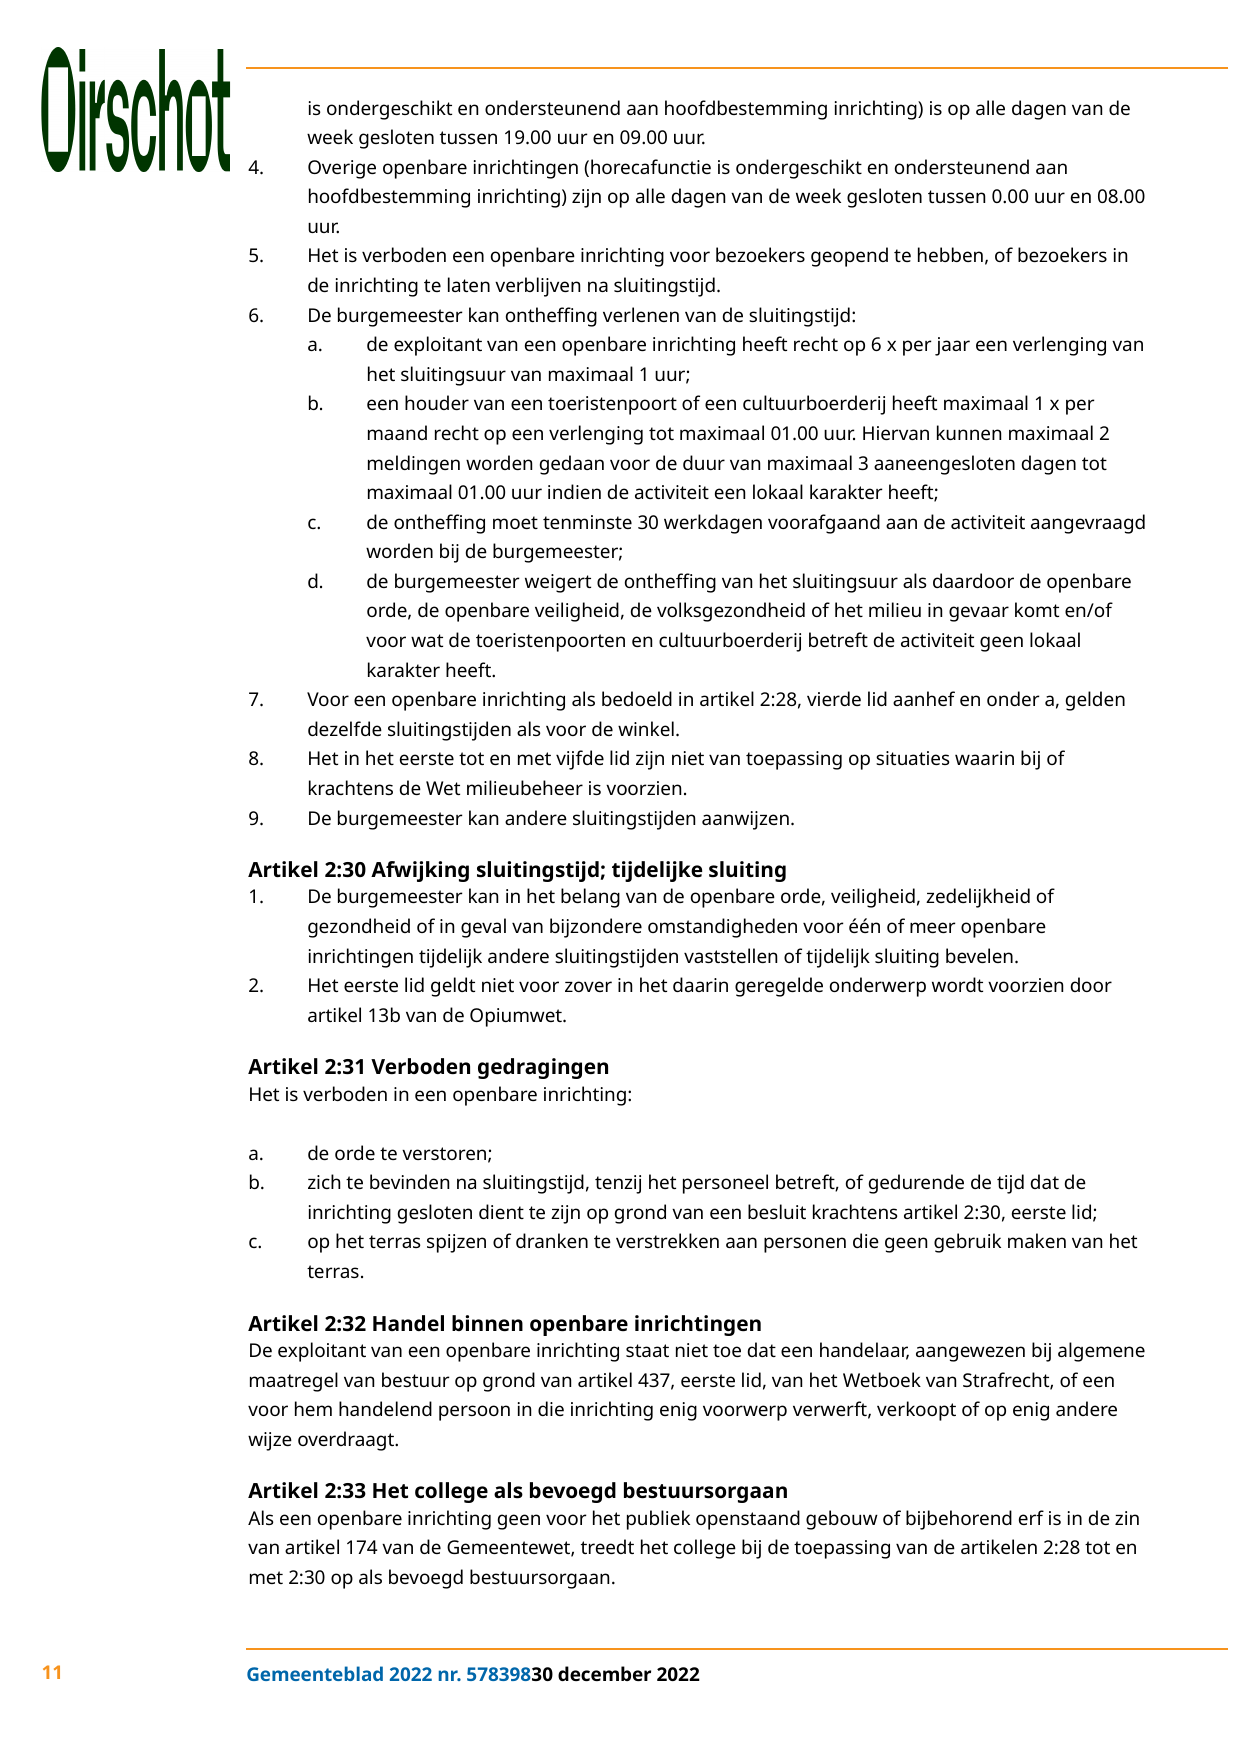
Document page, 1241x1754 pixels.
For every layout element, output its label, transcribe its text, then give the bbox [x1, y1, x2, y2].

text Artikel 2:30 Afwijking sluitingstijd; tijdelijke sluiting [248, 855, 1152, 884]
list De burgemeester kan in het belang van de openbare orde, veiligheid, zedelijkheid of gezondheid of in geval van bijzondere omstandigheden voor één of meer openbare inrichtingen tijdelijk andere sluitingstijden vaststellen of tijdelijk sluiting bevelen. [248, 884, 1152, 968]
list is ondergeschikt en ondersteunend aan hoofdbestemming inrichting) is op alle dagen van de week gesloten tussen 19.00 uur en 09.00 uur. [248, 95, 1152, 150]
text Artikel 2:31 Verboden gedragingen [248, 1052, 1152, 1081]
list De burgemeester kan ontheffing verlenen van de sluitingstijd: [248, 302, 1152, 328]
list de burgemeester weigert de ontheffing van het sluitingsuur als daardoor de openbare orde, de openbare veiligheid, de volksgezondheid of het milieu in gevaar komt en/of voor wat de toeristenpoorten en cultuurboerderij betreft de activiteit geen lokaal karakter heeft. [307, 568, 1152, 683]
picture [41, 47, 231, 172]
text De exploitant van een openbare inrichting staat niet toe dat een handelaar, aangewezen bij algemene maatregel van bestuur op grond van artikel 437, eerste lid, van het Wetboek van Strafrecht, of een voor hem handelend persoon in die inrichting enig voorwerp verwerft, verkoopt of op enig andere wijze overdraagt. [248, 1337, 1152, 1452]
list op het terras spijzen of dranken te verstrekken aan personen die geen gebruik maken van het terras. [248, 1229, 1152, 1284]
text Artikel 2:33 Het college als bevoegd bestuursorgaan [248, 1476, 1152, 1505]
text Het is verboden in een openbare inrichting: [248, 1081, 1152, 1107]
list de orde te verstoren; [248, 1140, 1152, 1166]
list De burgemeester kan andere sluitingstijden aanwijzen. [248, 805, 1152, 831]
list Het eerste lid geldt niet voor zover in het daarin geregelde onderwerp wordt voorzien door artikel 13b van de Opiumwet. [248, 972, 1152, 1028]
text Artikel 2:32 Handel binnen openbare inrichtingen [248, 1309, 1152, 1337]
list de exploitant van een openbare inrichting heeft recht op 6 x per jaar een verlenging van het sluitingsuur van maximaal 1 uur; [307, 331, 1152, 387]
list een houder van een toeristenpoort of een cultuurboerderij heeft maximaal 1 x per maand recht op een verlenging tot maximaal 01.00 uur. Hiervan kunnen maximaal 2 meldingen worden gedaan voor de duur van maximaal 3 aaneengesloten dagen tot maximaal 01.00 uur indien de activiteit een lokaal karakter heeft; [307, 391, 1152, 505]
list zich te bevinden na sluitingstijd, tenzij het personeel betreft, of gedurende de tijd dat de inrichting gesloten dient te zijn op grond van een besluit krachtens artikel 2:30, eerste lid; [248, 1169, 1152, 1225]
list Het is verboden een openbare inrichting voor bezoekers geopend te hebben, of bezoekers in de inrichting te laten verblijven na sluitingstijd. [248, 243, 1152, 298]
list Overige openbare inrichtingen (horecafunctie is ondergeschikt en ondersteunend aan hoofdbestemming inrichting) zijn op alle dagen van de week gesloten tussen 0.00 uur en 08.00 uur. [248, 154, 1152, 239]
list de ontheffing moet tenminste 30 werkdagen voorafgaand aan de activiteit aangevraagd worden bij de burgemeester; [307, 509, 1152, 564]
list Het in het eerste tot en met vijfde lid zijn niet van toepassing op situaties waarin bij of krachtens de Wet milieubeheer is voorzien. [248, 746, 1152, 801]
list Voor een openbare inrichting als bedoeld in artikel 2:28, vierde lid aanhef en onder a, gelden dezelfde sluitingstijden als voor de winkel. [248, 686, 1152, 742]
text Als een openbare inrichting geen voor het publiek openstaand gebouw of bijbehorend erf is in de zin van artikel 174 van de Gemeentewet, treedt het college bij de toepassing van de artikelen 2:28 tot en met 2:30 op als bevoegd bestuursorgaan. [248, 1505, 1152, 1590]
